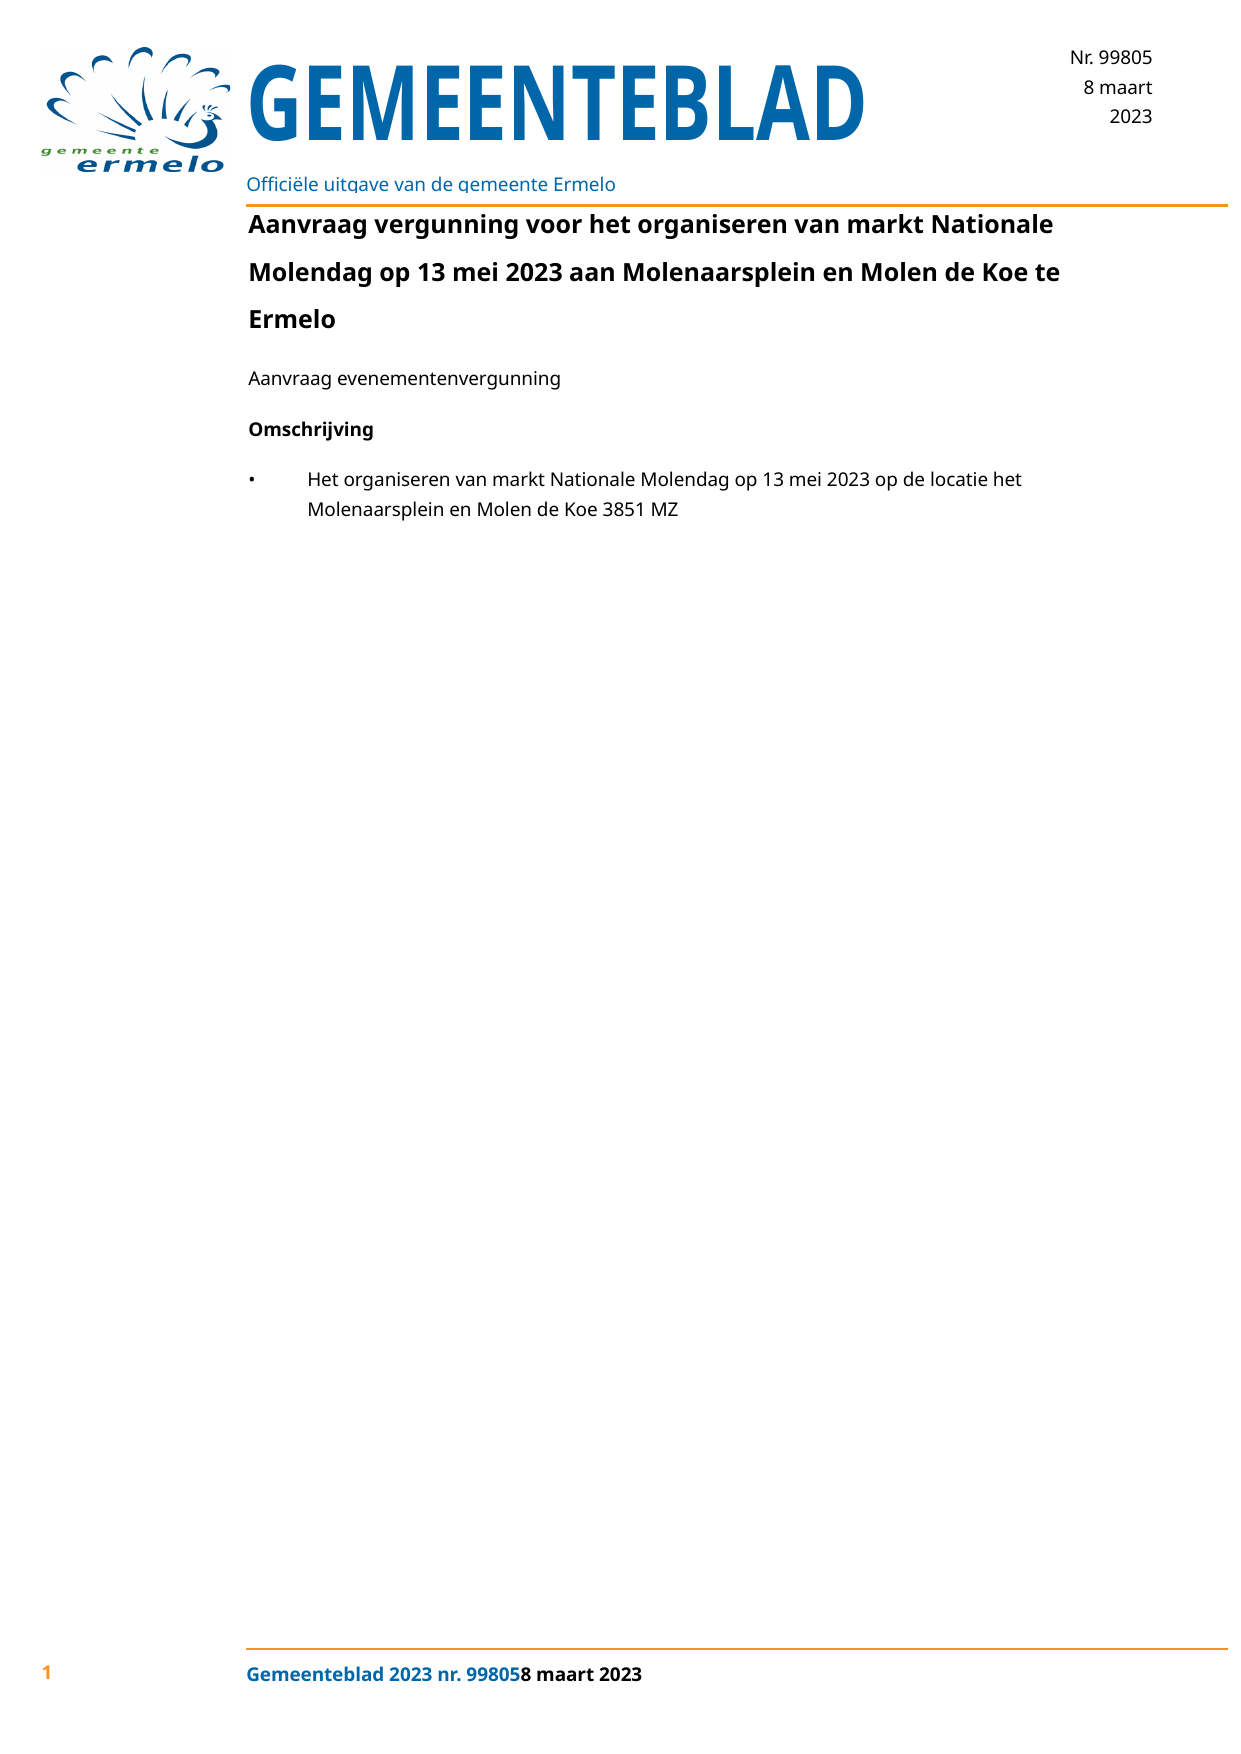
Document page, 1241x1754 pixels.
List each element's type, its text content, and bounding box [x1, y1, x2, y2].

text Aanvraag evenementenvergunning [248, 366, 1152, 391]
list Het organiseren van markt Nationale Molendag op 13 mei 2023 op de locatie het Molenaarsplein en Molen de Koe 3851 MZ [248, 466, 1152, 522]
text Aanvraag vergunning voor het organiseren van markt Nationale Molendag op 13 mei 2023 aan Molenaarsplein en Molen de Koe te Ermelo [248, 207, 1152, 336]
text Omschrijving [248, 416, 1152, 442]
picture [41, 47, 231, 172]
